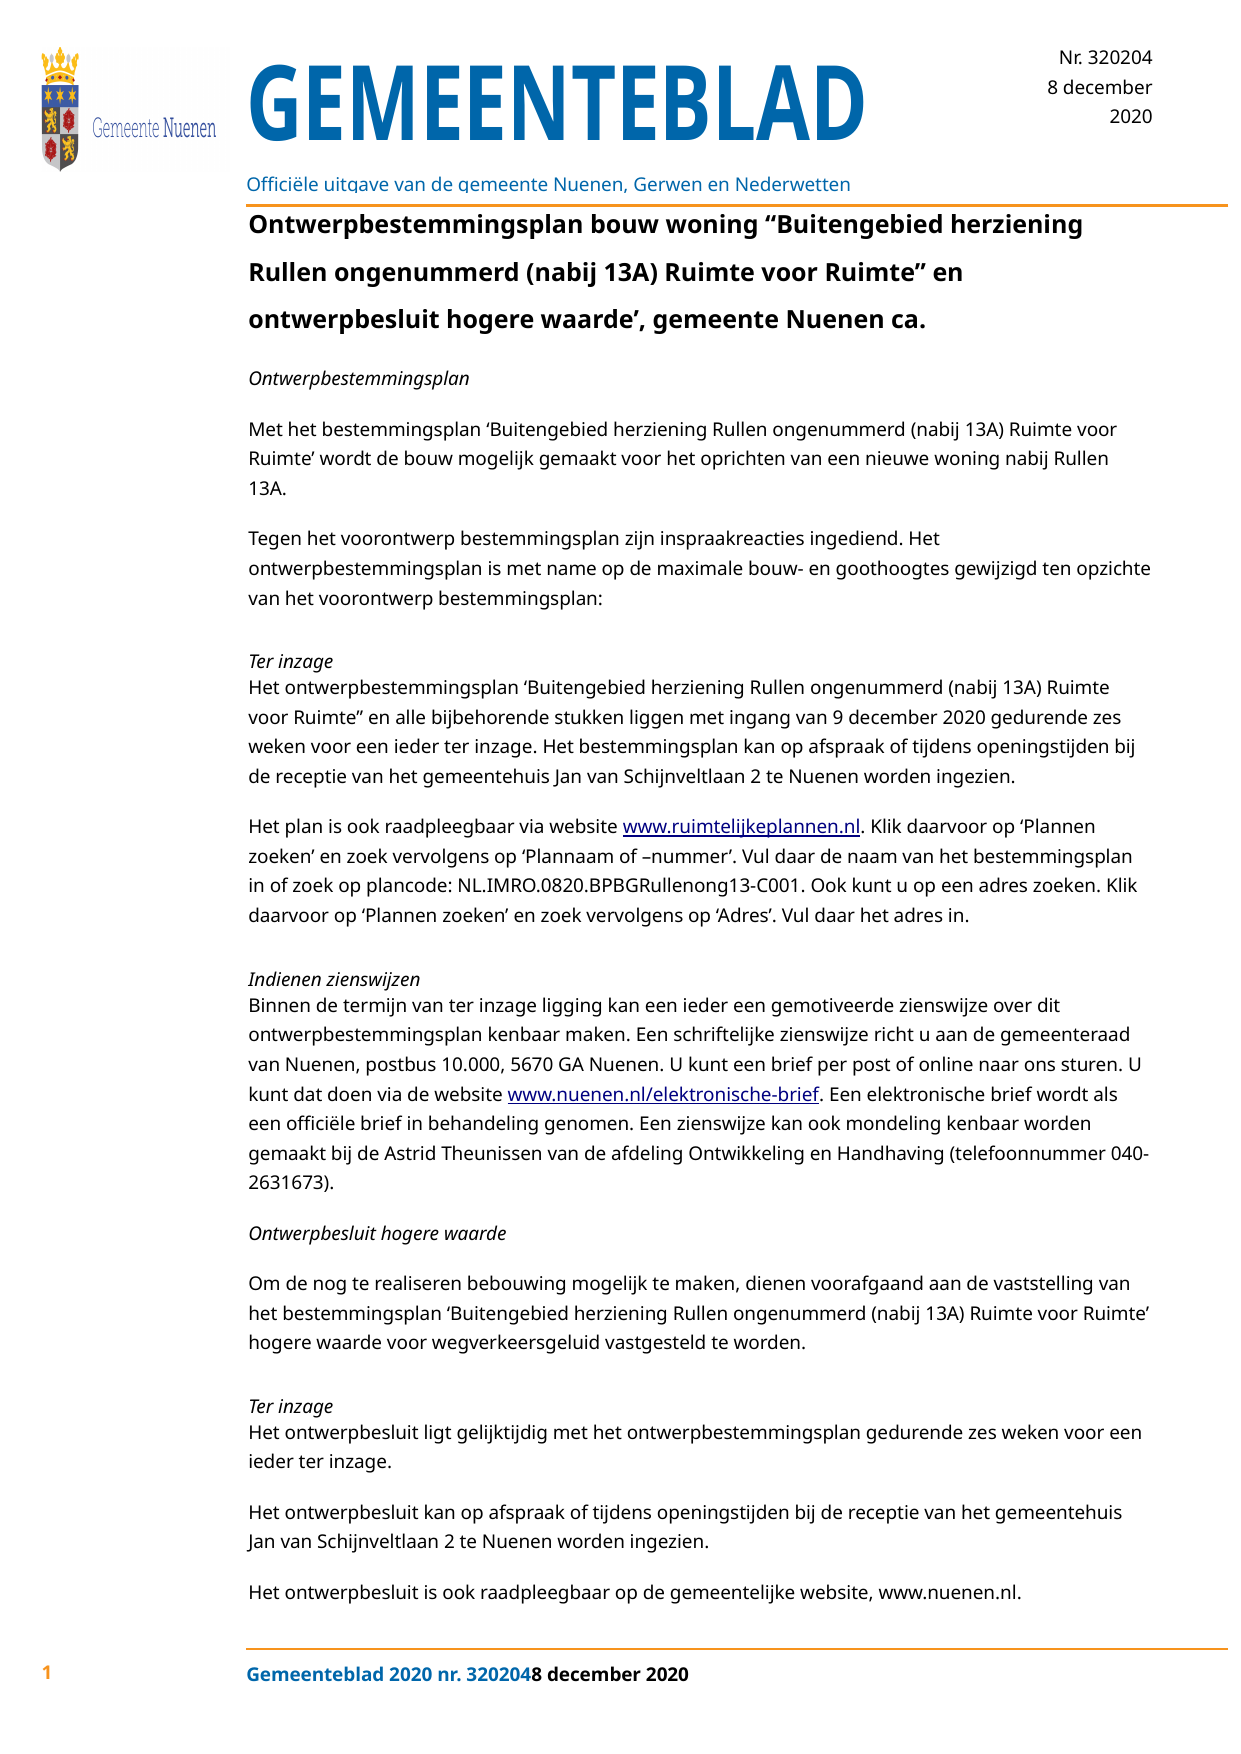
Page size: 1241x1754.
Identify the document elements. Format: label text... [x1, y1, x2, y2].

text Het ontwerpbestemmingsplan ‘Buitengebied herziening Rullen ongenummerd (nabij 13A) Ruimte voor Ruimte” en alle bijbehorende stukken liggen met ingang van 9 december 2020 gedurende zes weken voor een ieder ter inzage. Het bestemmingsplan kan op afspraak of tijdens openingstijden bij de receptie van het gemeentehuis Jan van Schijnveltlaan 2 te Nuenen worden ingezien. [248, 674, 1152, 789]
text Ontwerpbestemmingsplan bouw woning “Buitengebied herziening Rullen ongenummerd (nabij 13A) Ruimte voor Ruimte” en ontwerpbesluit hogere waarde’, gemeente Nuenen ca. [248, 207, 1152, 336]
picture [41, 47, 231, 172]
text Het ontwerpbesluit kan op afspraak of tijdens openingstijden bij de receptie van het gemeentehuis Jan van Schijnveltlaan 2 te Nuenen worden ingezien. [248, 1499, 1152, 1554]
text Om de nog te realiseren bebouwing mogelijk te maken, dienen voorafgaand aan de vaststelling van het bestemmingsplan ‘Buitengebied herziening Rullen ongenummerd (nabij 13A) Ruimte voor Ruimte’ hogere waarde voor wegverkeersgeluid vastgesteld te worden. [248, 1270, 1152, 1355]
text Het ontwerpbesluit is ook raadpleegbaar op de gemeentelijke website, www.nuenen.nl. [248, 1579, 1152, 1605]
text Ter inzage [248, 649, 1152, 674]
text Tegen het voorontwerp bestemmingsplan zijn inspraakreacties ingediend. Het ontwerpbestemmingsplan is met name op de maximale bouw- en goothoogtes gewijzigd ten opzichte van het voorontwerp bestemmingsplan: [248, 526, 1152, 610]
text Ter inzage [248, 1393, 1152, 1419]
text Ontwerpbestemmingsplan [248, 366, 1152, 391]
text Indienen zienswijzen [248, 966, 1152, 992]
text Ontwerpbesluit hogere waarde [248, 1220, 1152, 1246]
text Het ontwerpbesluit ligt gelijktijdig met het ontwerpbestemmingsplan gedurende zes weken voor een ieder ter inzage. [248, 1419, 1152, 1474]
text Het plan is ook raadpleegbaar via website www.ruimtelijkeplannen.nl. Klik daarvoor op ‘Plannen zoeken’ en zoek vervolgens op ‘Plannaam of –nummer’. Vul daar de naam van het bestemmingsplan in of zoek op plancode: NL.IMRO.0820.BPBGRullenong13-C001. Ook kunt u op een adres zoeken. Klik daarvoor op ‘Plannen zoeken’ en zoek vervolgens op ‘Adres’. Vul daar het adres in. [248, 813, 1152, 928]
text Met het bestemmingsplan ‘Buitengebied herziening Rullen ongenummerd (nabij 13A) Ruimte voor Ruimte’ wordt de bouw mogelijk gemaakt voor het oprichten van een nieuwe woning nabij Rullen 13A. [248, 416, 1152, 501]
text Binnen de termijn van ter inzage ligging kan een ieder een gemotiveerde zienswijze over dit ontwerpbestemmingsplan kenbaar maken. Een schriftelijke zienswijze richt u aan de gemeenteraad van Nuenen, postbus 10.000, 5670 GA Nuenen. U kunt een brief per post of online naar ons sturen. U kunt dat doen via de website www.nuenen.nl/elektronische-brief. Een elektronische brief wordt als een officiële brief in behandeling genomen. Een zienswijze kan ook mondeling kenbaar worden gemaakt bij de Astrid Theunissen van de afdeling Ontwikkeling en Handhaving (telefoonnummer 040-2631673). [248, 992, 1152, 1195]
